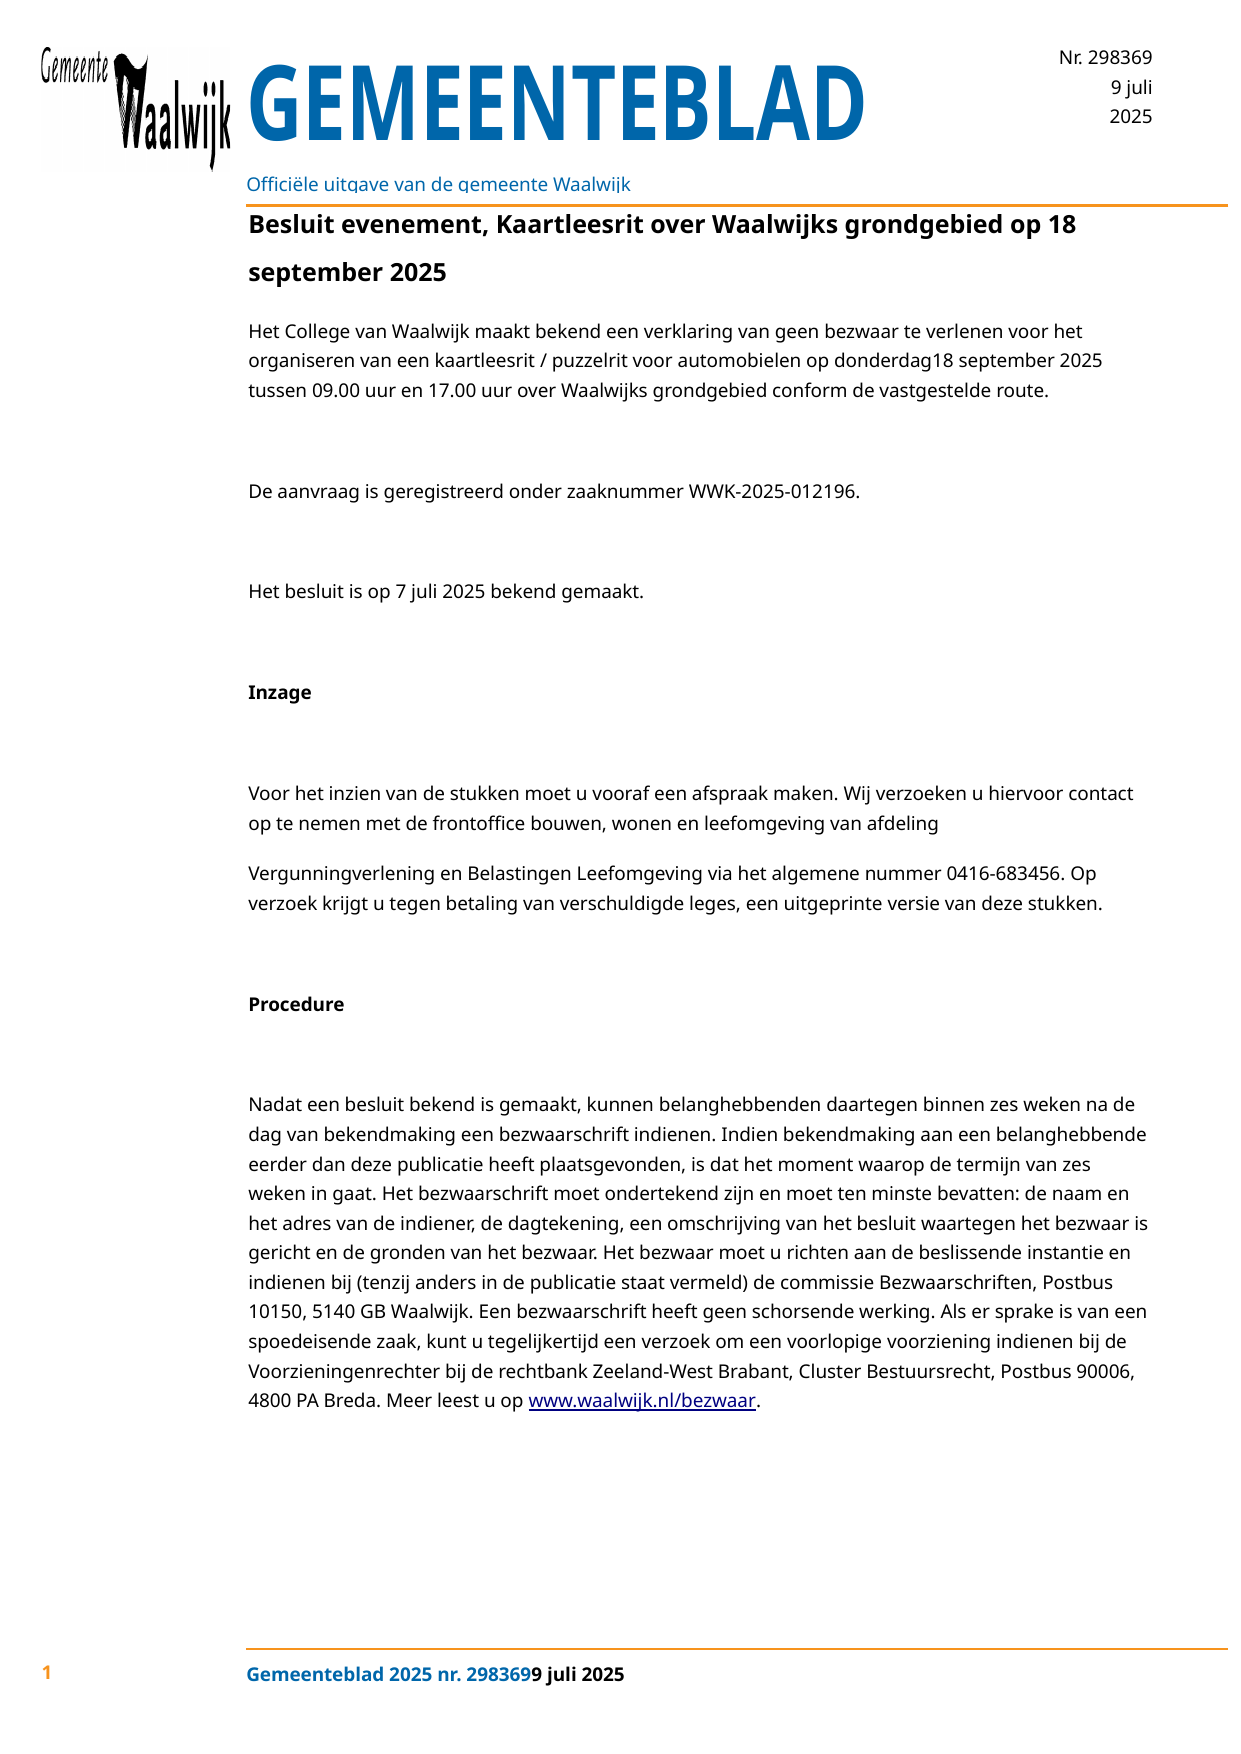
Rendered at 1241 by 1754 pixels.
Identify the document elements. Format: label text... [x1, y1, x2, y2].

text Het besluit is op 7 juli 2025 bekend gemaakt. [248, 579, 1152, 604]
text Voor het inzien van de stukken moet u vooraf een afspraak maken. Wij verzoeken u hiervoor contact op te nemen met de frontoffice bouwen, wonen en leefomgeving van afdeling [248, 780, 1152, 836]
text Inzage [248, 679, 1152, 705]
text Procedure [248, 991, 1152, 1017]
picture [41, 47, 231, 172]
text Vergunningverlening en Belastingen Leefomgeving via het algemene nummer 0416-683456. Op verzoek krijgt u tegen betaling van verschuldigde leges, een uitgeprinte versie van deze stukken. [248, 860, 1152, 916]
text Het College van Waalwijk maakt bekend een verklaring van geen bezwaar te verlenen voor het organiseren van een kaartleesrit / puzzelrit voor automobielen op donderdag18 september 2025 tussen 09.00 uur en 17.00 uur over Waalwijks grondgebied conform de vastgestelde route. [248, 318, 1152, 403]
text Besluit evenement, Kaartleesrit over Waalwijks grondgebied op 18 september 2025 [248, 207, 1152, 288]
text De aanvraag is geregistreerd onder zaaknummer WWK-2025-012196. [248, 478, 1152, 504]
text Nadat een besluit bekend is gemaakt, kunnen belanghebbenden daartegen binnen zes weken na de dag van bekendmaking een bezwaarschrift indienen. Indien bekendmaking aan een belanghebbende eerder dan deze publicatie heeft plaatsgevonden, is dat het moment waarop de termijn van zes weken in gaat. Het bezwaarschrift moet ondertekend zijn en moet ten minste bevatten: de naam en het adres van de indiener, de dagtekening, een omschrijving van het besluit waartegen het bezwaar is gericht en de gronden van het bezwaar. Het bezwaar moet u richten aan de beslissende instantie en indienen bij (tenzij anders in de publicatie staat vermeld) de commissie Bezwaarschriften, Postbus 10150, 5140 GB Waalwijk. Een bezwaarschrift heeft geen schorsende werking. Als er sprake is van een spoedeisende zaak, kunt u tegelijkertijd een verzoek om een voorlopige voorziening indienen bij de Voorzieningenrechter bij de rechtbank Zeeland-West Brabant, Cluster Bestuursrecht, Postbus 90006, 4800 PA Breda. Meer leest u op www.waalwijk.nl/bezwaar. [248, 1092, 1152, 1413]
